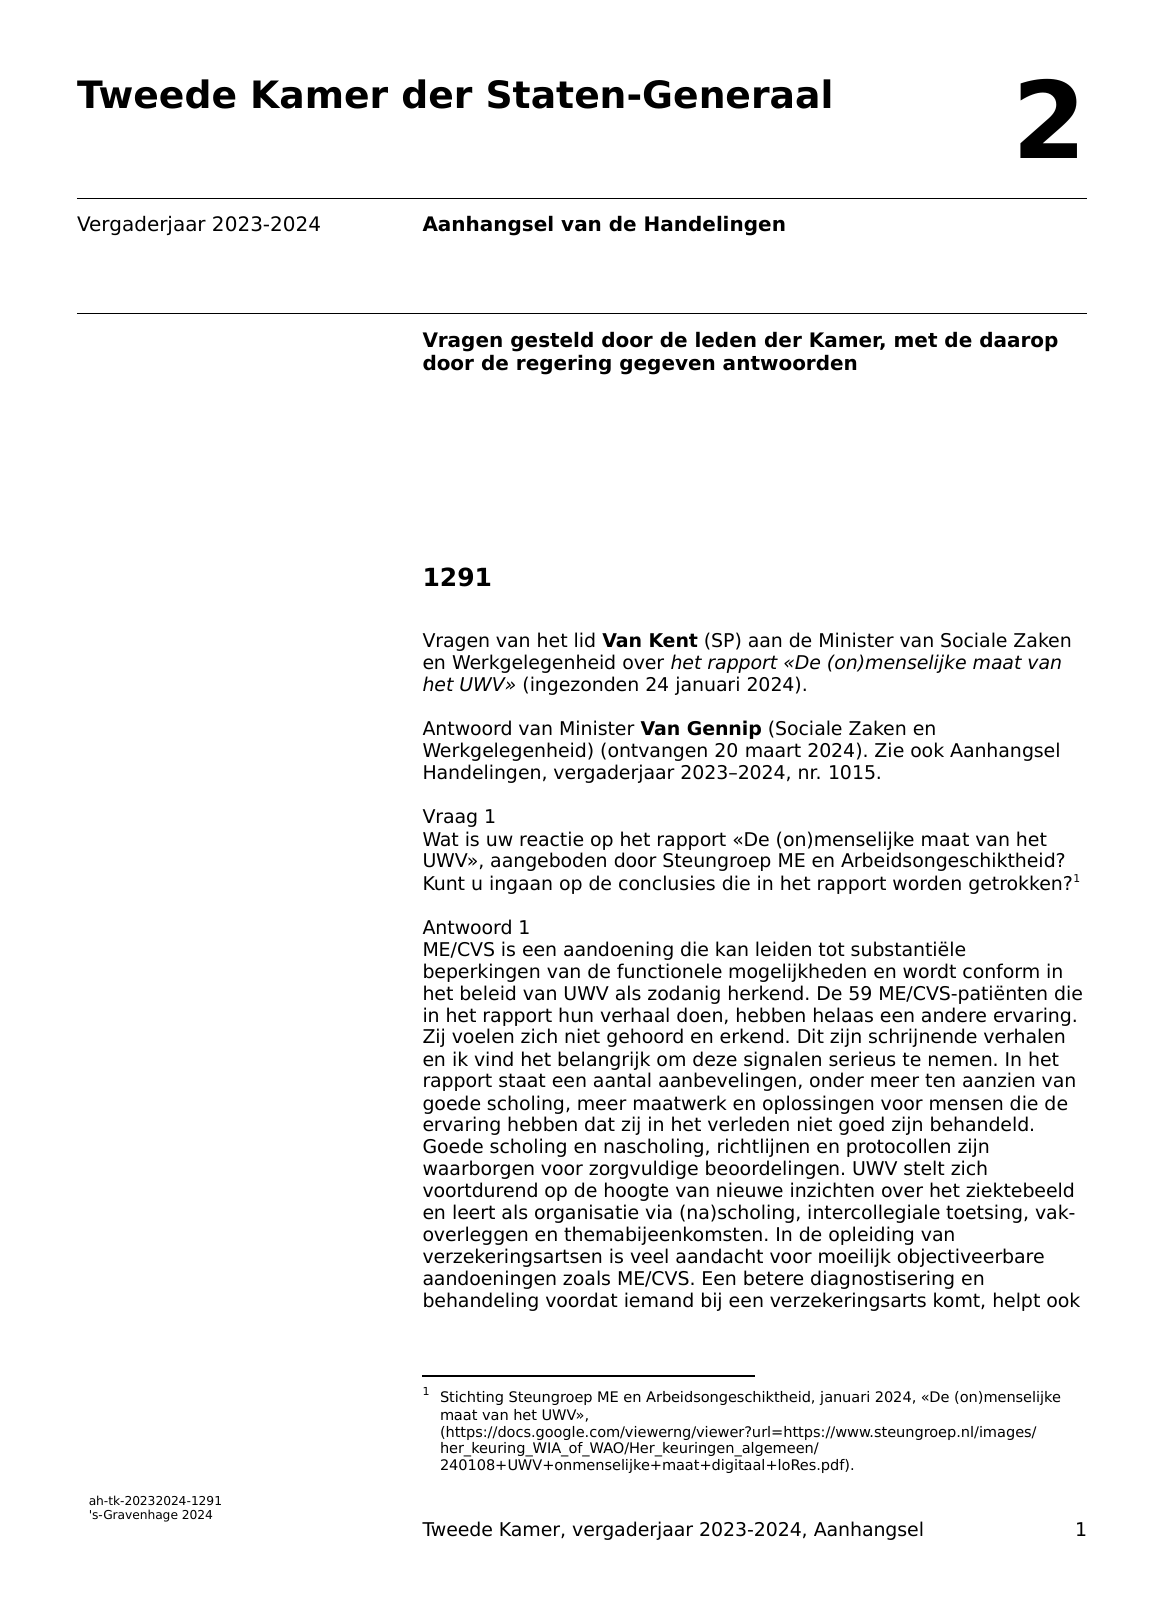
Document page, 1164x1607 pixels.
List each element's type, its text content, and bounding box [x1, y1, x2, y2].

text ME/CVS is een aandoening die kan leiden tot substantiële beperkingen van de functionele mogelijkheden en wordt conform in het beleid van UWV als zodanig herkend. De 59 ME/CVS-patiënten die in het rapport hun verhaal doen, hebben helaas een andere ervaring. Zij voelen zich niet gehoord en erkend. Dit zijn schrijnende verhalen en ik vind het belangrijk om deze signalen serieus te nemen. In het rapport staat een aantal aanbevelingen, onder meer ten aanzien van goede scholing, meer maatwerk en oplossingen voor mensen die de ervaring hebben dat zij in het verleden niet goed zijn behandeld. [422, 938, 1087, 1136]
text Vragen van het lid Van Kent (SP) aan de Minister van Sociale Zaken en Werkgelegenheid over het rapport «De (on)menselijke maat van het UWV» (ingezonden 24 januari 2024). [422, 630, 1087, 696]
table_cell Vragen gesteld door de leden der Kamer, met de daarop door de regering gegeven antwoorden [422, 314, 1087, 375]
text Wat is uw reactie op het rapport «De (on)menselijke maat van het UWV», aangeboden door Steungroep ME en Arbeidsongeschiktheid? Kunt u ingaan op de conclusies die in het rapport worden getrokken? [422, 828, 1087, 894]
text 1291 [422, 563, 1087, 592]
text Antwoord 1 [422, 917, 1087, 938]
table_cell Aanhangsel van de Handelingen [422, 199, 1087, 313]
text Goede scholing en nascholing, richtlijnen en protocollen zijn waarborgen voor zorgvuldige beoordelingen. UWV stelt zich voortdurend op de hoogte van nieuwe inzichten over het ziektebeeld en leert als organisatie via (na)scholing, intercollegiale toetsing, vak-overleggen en themabijeenkomsten. In de opleiding van verzekeringsartsen is veel aandacht voor moeilijk objectiveerbare aandoeningen zoals ME/CVS. Een betere diagnostisering en behandeling voordat iemand bij een verzekeringsarts komt, helpt ook [422, 1136, 1087, 1312]
table_header 2 [886, 59, 1087, 198]
text Stichting Steungroep ME en Arbeidsongeschiktheid, januari 2024, «De (on)menselijke maat van het UWV», (https://docs.google.com/viewerng/viewer?url=https://www.steungroep.nl/images/her_keuring_WIA_of_WAO/Her_keuringen_algemeen/240108+UWV+onmenselijke+maat+digitaal+loRes.pdf). [422, 1385, 1087, 1474]
text 's-Gravenhage 2024 [88, 1508, 323, 1522]
table_cell [77, 314, 422, 375]
text ah-tk-20232024-1291 [88, 1494, 323, 1508]
table_header Tweede Kamer der Staten-Generaal [77, 59, 886, 198]
text Antwoord van Minister Van Gennip (Sociale Zaken en Werkgelegenheid) (ontvangen 20 maart 2024). Zie ook Aanhangsel Handelingen, vergaderjaar 2023–2024, nr. 1015. [422, 718, 1087, 784]
text Vraag 1 [422, 806, 1087, 828]
table_cell Vergaderjaar 2023-2024 [77, 199, 422, 313]
